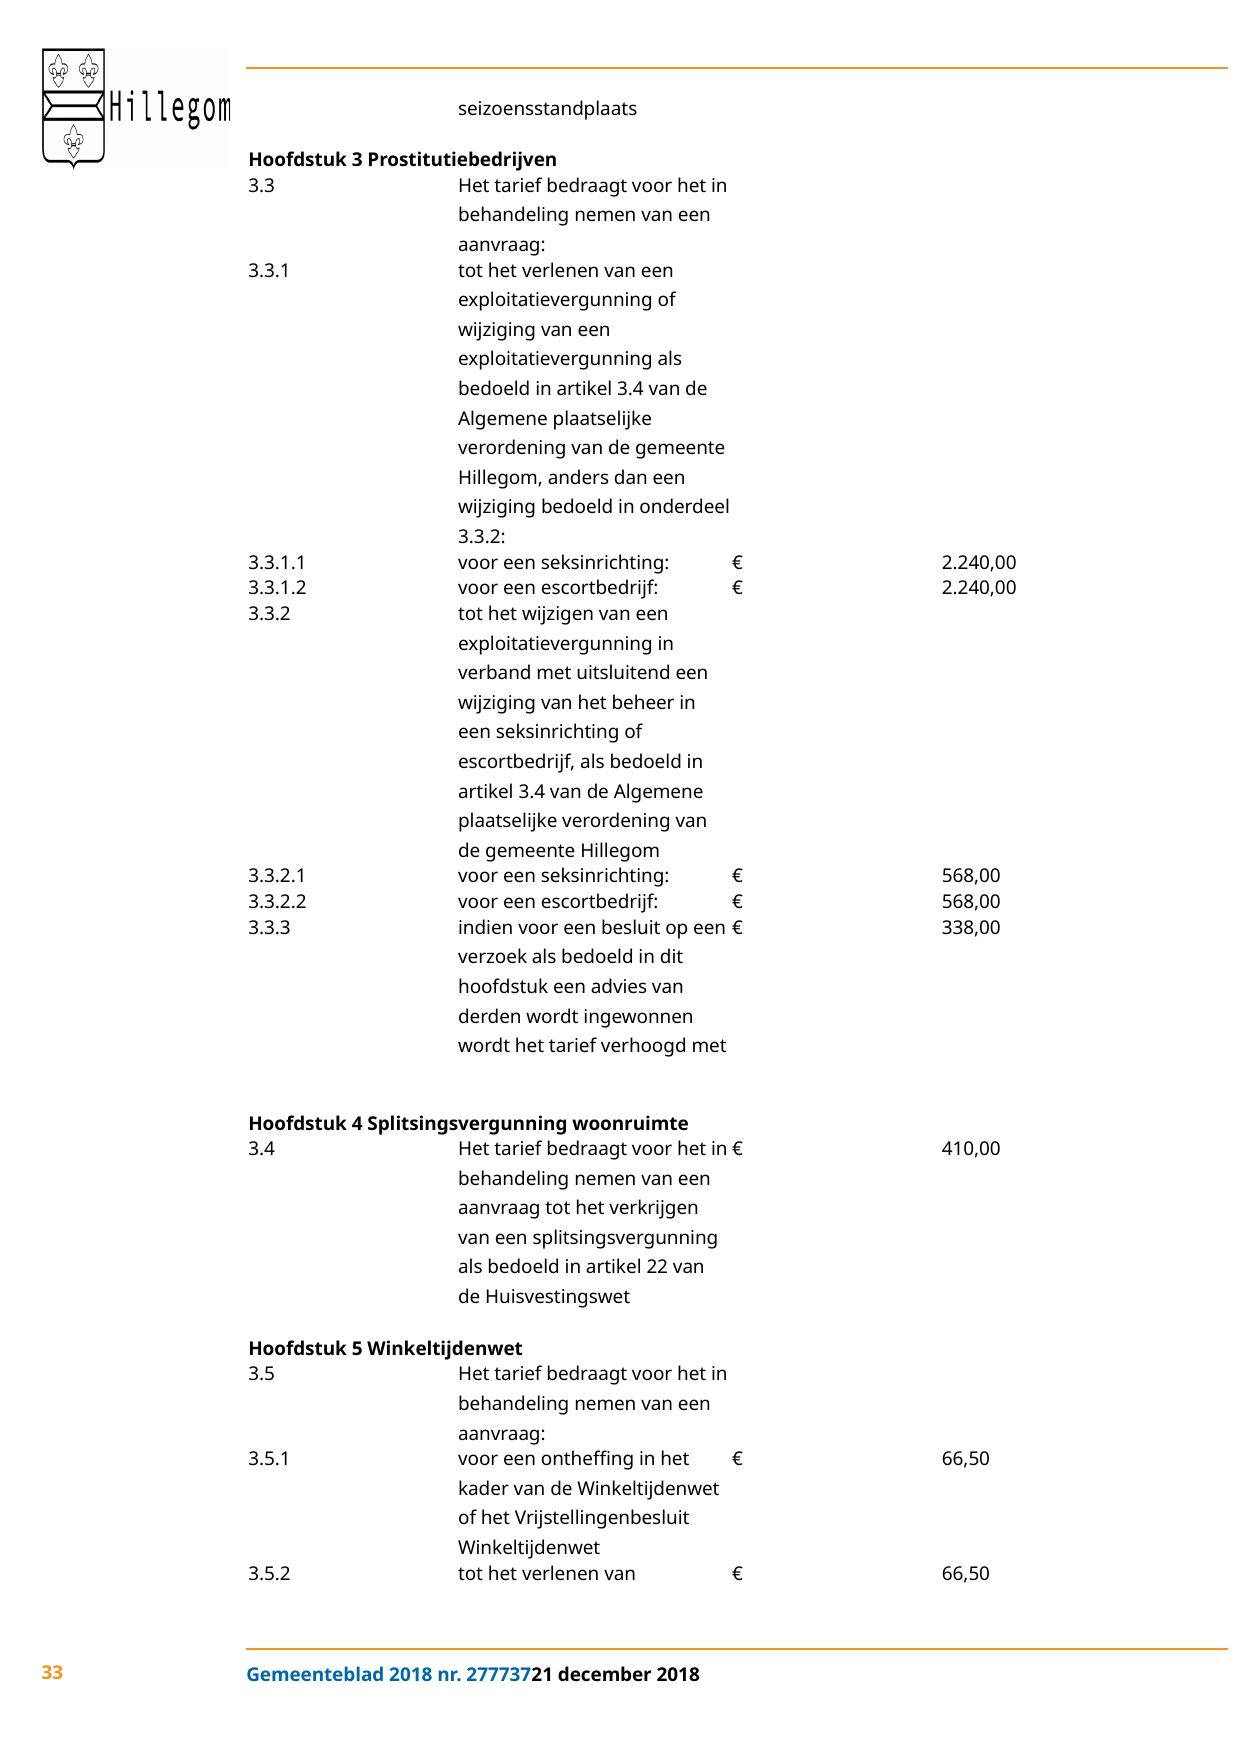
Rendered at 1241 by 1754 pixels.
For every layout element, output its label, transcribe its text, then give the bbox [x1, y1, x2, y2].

table_cell tot het wijzigen van een exploitatievergunning in verband met uitsluitend een wijziging van het beheer in een seksinrichting of escortbedrijf, als bedoeld in artikel 3.4 van de Algemene plaatselijke verordening van de gemeente Hillegom [458, 600, 732, 863]
table_cell [732, 121, 942, 146]
table_cell [248, 121, 458, 146]
table_cell 3.5.2 [248, 1560, 458, 1586]
table_cell 3.3.1.2 [248, 575, 458, 600]
table_cell 3.3.2 [248, 600, 458, 863]
table_cell € [732, 1445, 942, 1560]
table_cell indien voor een besluit op een verzoek als bedoeld in dit hoofdstuk een advies van derden wordt ingewonnen wordt het tarief verhoogd met [458, 914, 732, 1058]
table_cell 3.3.1 [248, 257, 458, 549]
picture [41, 47, 231, 172]
table_cell 3.3.2.1 [248, 863, 458, 888]
table_cell € [732, 1560, 942, 1586]
table_cell voor een escortbedrijf: [458, 575, 732, 600]
table_cell [248, 1058, 458, 1084]
table_cell [942, 600, 1152, 863]
table_cell [458, 1309, 732, 1335]
table_cell 3.3.3 [248, 914, 458, 1058]
table_cell [942, 257, 1152, 549]
table_cell 3.3 [248, 172, 458, 257]
table_cell [942, 1309, 1152, 1335]
table_cell [942, 146, 1152, 172]
table_cell [942, 1361, 1152, 1445]
table_cell tot het verlenen van een exploitatievergunning of wijziging van een exploitatievergunning als bedoeld in artikel 3.4 van de Algemene plaatselijke verordening van de gemeente Hillegom, anders dan een wijziging bedoeld in onderdeel 3.3.2: [458, 257, 732, 549]
table_cell 3.4 [248, 1135, 458, 1309]
table_cell 66,50 [942, 1560, 1152, 1586]
table_cell Het tarief bedraagt voor het in behandeling nemen van een aanvraag: [458, 172, 732, 257]
table_cell [732, 1361, 942, 1445]
table_cell [732, 146, 942, 172]
table_cell [458, 1084, 732, 1110]
table_cell 2.240,00 [942, 549, 1152, 574]
table_cell [942, 1110, 1152, 1135]
table_cell [942, 1084, 1152, 1110]
table_cell [732, 1058, 942, 1084]
table_cell seizoensstandplaats [458, 95, 732, 121]
table_cell [732, 600, 942, 863]
table_cell [458, 121, 732, 146]
table_cell 410,00 [942, 1135, 1152, 1309]
table_cell € [732, 1135, 942, 1309]
table_cell voor een seksinrichting: [458, 863, 732, 888]
table_cell tot het verlenen van [458, 1560, 732, 1586]
table_cell Hoofdstuk 3 Prostitutiebedrijven [248, 146, 732, 172]
table_cell Hoofdstuk 4 Splitsingsvergunning woonruimte [248, 1110, 732, 1135]
table_cell [732, 1309, 942, 1335]
table_cell [942, 1058, 1152, 1084]
table_cell [248, 95, 458, 121]
table_cell [732, 1335, 942, 1361]
table_cell € [732, 889, 942, 914]
table_cell voor een escortbedrijf: [458, 889, 732, 914]
table_cell 3.5.1 [248, 1445, 458, 1560]
table_cell Het tarief bedraagt voor het in behandeling nemen van een aanvraag: [458, 1361, 732, 1445]
table_cell [732, 1110, 942, 1135]
table_cell 3.3.1.1 [248, 549, 458, 574]
table_cell [942, 172, 1152, 257]
table_cell 3.3.2.2 [248, 889, 458, 914]
table_cell 568,00 [942, 889, 1152, 914]
table_cell € [732, 863, 942, 888]
table_cell [248, 1084, 458, 1110]
table_cell [942, 95, 1152, 121]
table_cell 3.5 [248, 1361, 458, 1445]
table_cell voor een ontheffing in het kader van de Winkeltijdenwet of het Vrijstellingenbesluit Winkeltijdenwet [458, 1445, 732, 1560]
table_cell € [732, 549, 942, 574]
table_cell [458, 1058, 732, 1084]
table_cell 2.240,00 [942, 575, 1152, 600]
table_cell [732, 95, 942, 121]
table_cell 66,50 [942, 1445, 1152, 1560]
table_cell [942, 121, 1152, 146]
table_cell [248, 1309, 458, 1335]
table_cell [732, 257, 942, 549]
table_cell [942, 1335, 1152, 1361]
table_cell 338,00 [942, 914, 1152, 1058]
table_cell Het tarief bedraagt voor het in behandeling nemen van een aanvraag tot het verkrijgen van een splitsingsvergunning als bedoeld in artikel 22 van de Huisvestingswet [458, 1135, 732, 1309]
table_cell 568,00 [942, 863, 1152, 888]
table_cell € [732, 575, 942, 600]
table_cell voor een seksinrichting: [458, 549, 732, 574]
table_cell [732, 172, 942, 257]
table_cell € [732, 914, 942, 1058]
table_cell Hoofdstuk 5 Winkeltijdenwet [248, 1335, 732, 1361]
table_cell [732, 1084, 942, 1110]
